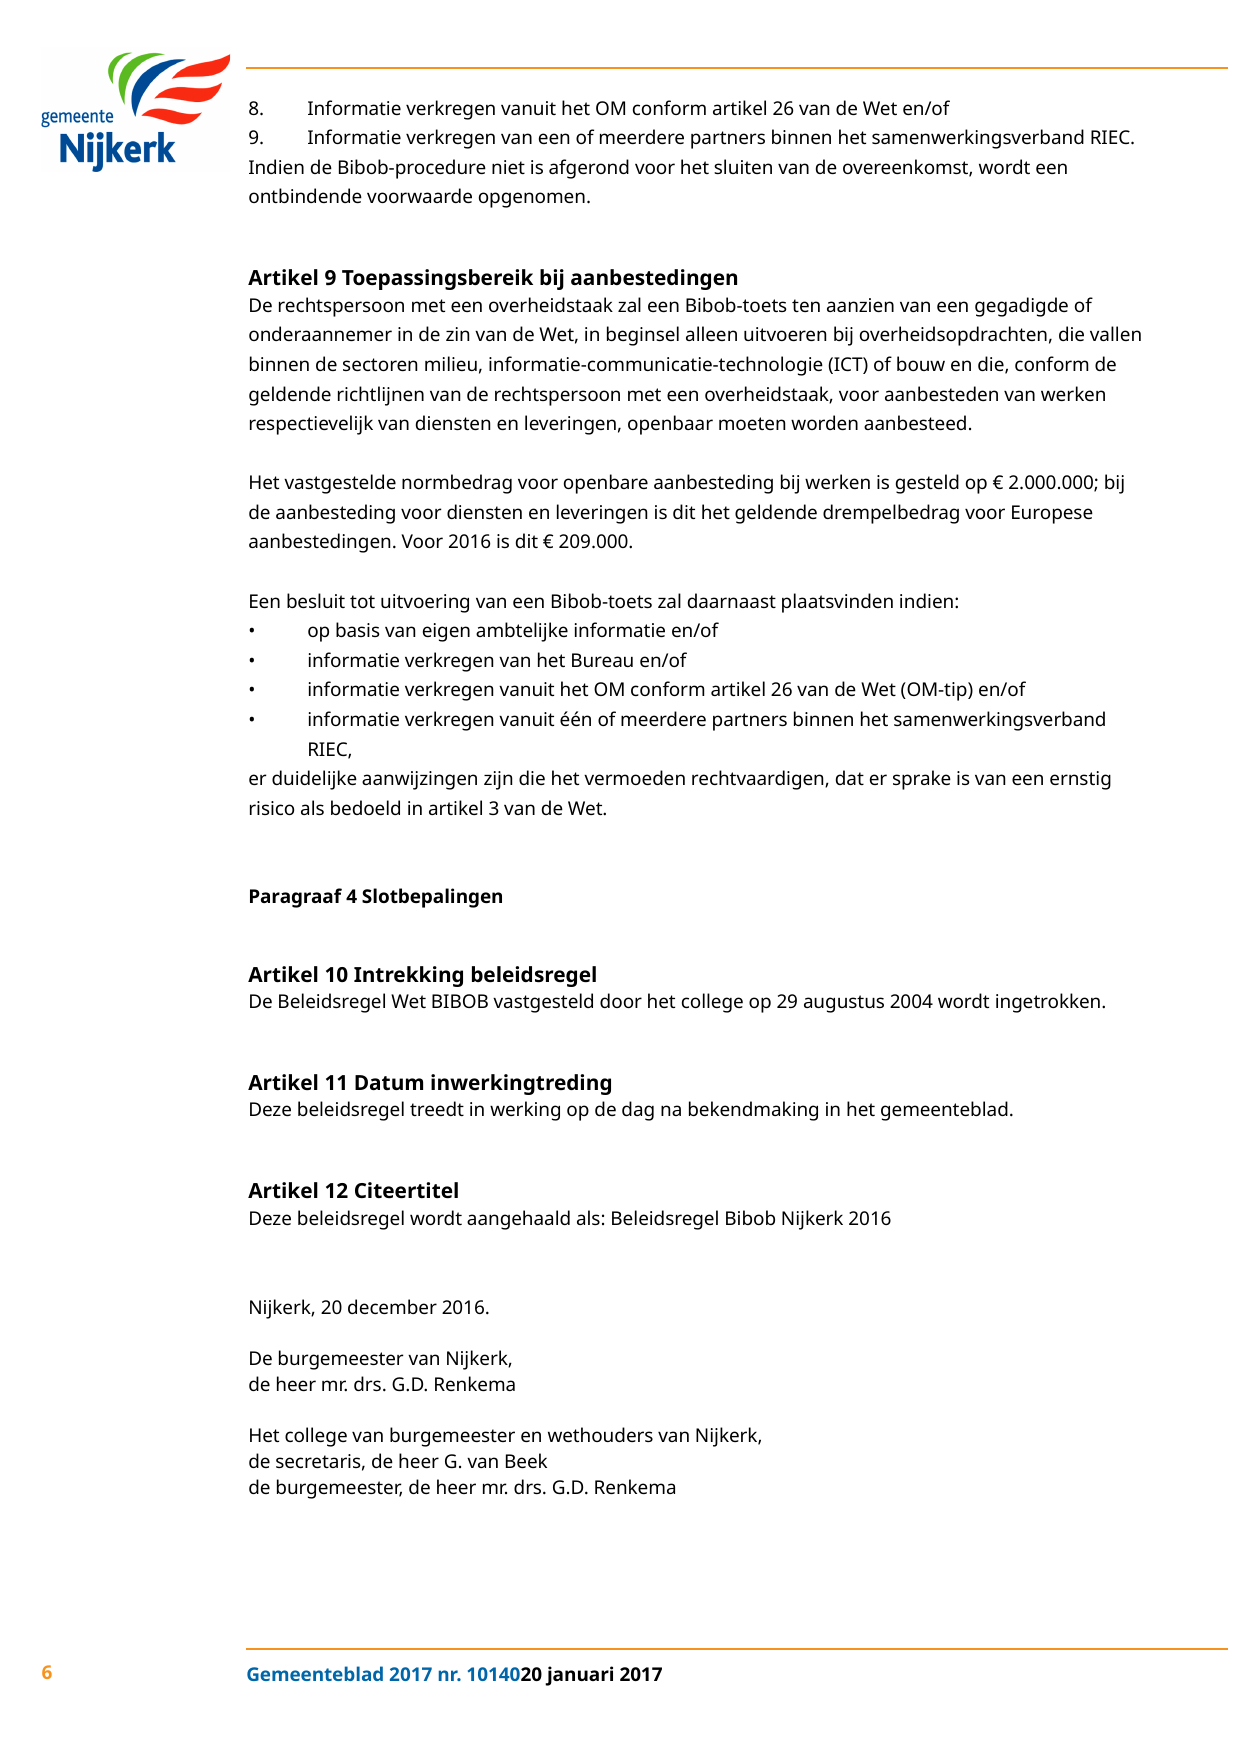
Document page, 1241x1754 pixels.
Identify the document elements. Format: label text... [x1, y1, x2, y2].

list Informatie verkregen vanuit het OM conform artikel 26 van de Wet en/of [248, 95, 1152, 121]
text Artikel 10 Intrekking beleidsregel [248, 960, 1152, 988]
text er duidelijke aanwijzingen zijn die het vermoeden rechtvaardigen, dat er sprake is van een ernstig risico als bedoeld in artikel 3 van de Wet. [248, 765, 1152, 821]
text Paragraaf 4 Slotbepalingen [248, 884, 1152, 909]
text Nijkerk, 20 december 2016. [248, 1294, 1152, 1319]
list informatie verkregen vanuit één of meerdere partners binnen het samenwerkingsverband RIEC, [248, 706, 1152, 761]
list Informatie verkregen van een of meerdere partners binnen het samenwerkingsverband RIEC. [248, 124, 1152, 150]
list op basis van eigen ambtelijke informatie en/of [248, 617, 1152, 643]
text Artikel 9 Toepassingsbereik bij aanbestedingen [248, 263, 1152, 292]
text Artikel 11 Datum inwerkingtreding [248, 1068, 1152, 1097]
text Een besluit tot uitvoering van een Bibob-toets zal daarnaast plaatsvinden indien: [248, 588, 1152, 613]
picture [41, 47, 231, 172]
text de heer mr. drs. G.D. Renkema [248, 1371, 1152, 1397]
text de burgemeester, de heer mr. drs. G.D. Renkema [248, 1474, 1152, 1500]
text Het college van burgemeester en wethouders van Nijkerk, [248, 1422, 1152, 1448]
text Deze beleidsregel treedt in werking op de dag na bekendmaking in het gemeenteblad. [248, 1097, 1152, 1122]
text De rechtspersoon met een overheidstaak zal een Bibob-toets ten aanzien van een gegadigde of onderaannemer in de zin van de Wet, in beginsel alleen uitvoeren bij overheidsopdrachten, die vallen binnen de sectoren milieu, informatie-communicatie-technologie (ICT) of bouw en die, conform de geldende richtlijnen van de rechtspersoon met een overheidstaak, voor aanbesteden van werken respectievelijk van diensten en leveringen, openbaar moeten worden aanbesteed. [248, 292, 1152, 436]
text De burgemeester van Nijkerk, [248, 1345, 1152, 1371]
text de secretaris, de heer G. van Beek [248, 1448, 1152, 1474]
list informatie verkregen van het Bureau en/of [248, 647, 1152, 673]
text Deze beleidsregel wordt aangehaald als: Beleidsregel Bibob Nijkerk 2016 [248, 1205, 1152, 1231]
text De Beleidsregel Wet BIBOB vastgesteld door het college op 29 augustus 2004 wordt ingetrokken. [248, 988, 1152, 1014]
text Artikel 12 Citeertitel [248, 1177, 1152, 1205]
list informatie verkregen vanuit het OM conform artikel 26 van de Wet (OM-tip) en/of [248, 677, 1152, 702]
text Indien de Bibob-procedure niet is afgerond voor het sluiten van de overeenkomst, wordt een ontbindende voorwaarde opgenomen. [248, 154, 1152, 209]
text Het vastgestelde normbedrag voor openbare aanbesteding bij werken is gesteld op € 2.000.000; bij de aanbesteding voor diensten en leveringen is dit het geldende drempelbedrag voor Europese aanbestedingen. Voor 2016 is dit € 209.000. [248, 469, 1152, 554]
